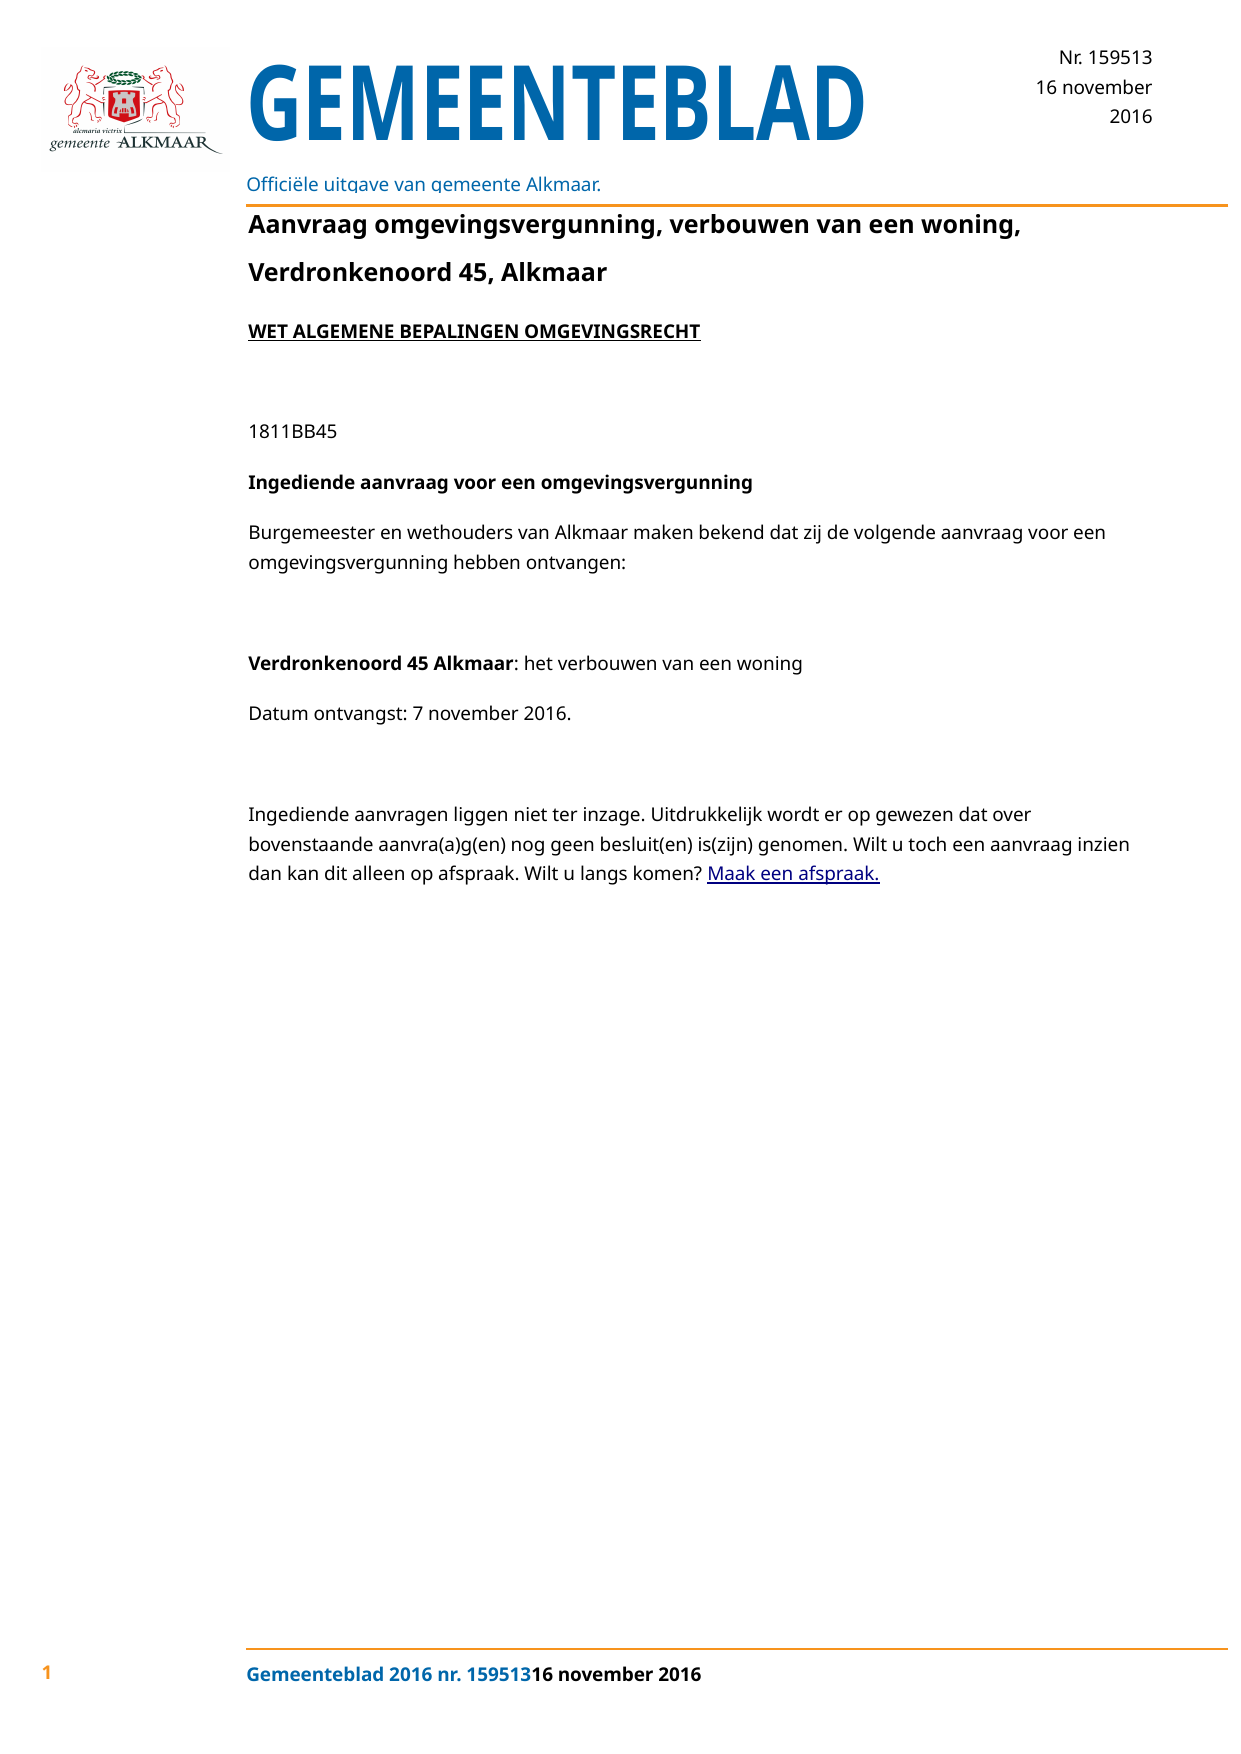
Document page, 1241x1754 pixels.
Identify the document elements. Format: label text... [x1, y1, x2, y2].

text Ingediende aanvraag voor een omgevingsvergunning [248, 469, 1152, 495]
text WET ALGEMENE BEPALINGEN OMGEVINGSRECHT [248, 318, 1152, 344]
picture [41, 47, 231, 172]
text 1811BB45 [248, 419, 1152, 444]
text Aanvraag omgevingsvergunning, verbouwen van een woning, Verdronkenoord 45, Alkmaar [248, 207, 1152, 288]
text Datum ontvangst: 7 november 2016. [248, 700, 1152, 726]
text Ingediende aanvragen liggen niet ter inzage. Uitdrukkelijk wordt er op gewezen dat over bovenstaande aanvra(a)g(en) nog geen besluit(en) is(zijn) genomen. Wilt u toch een aanvraag inzien dan kan dit alleen op afspraak. Wilt u langs komen? Maak een afspraak. [248, 801, 1152, 886]
text Burgemeester en wethouders van Alkmaar maken bekend dat zij de volgende aanvraag voor een omgevingsvergunning hebben ontvangen: [248, 519, 1152, 575]
text Verdronkenoord 45 Alkmaar: het verbouwen van een woning [248, 650, 1152, 676]
